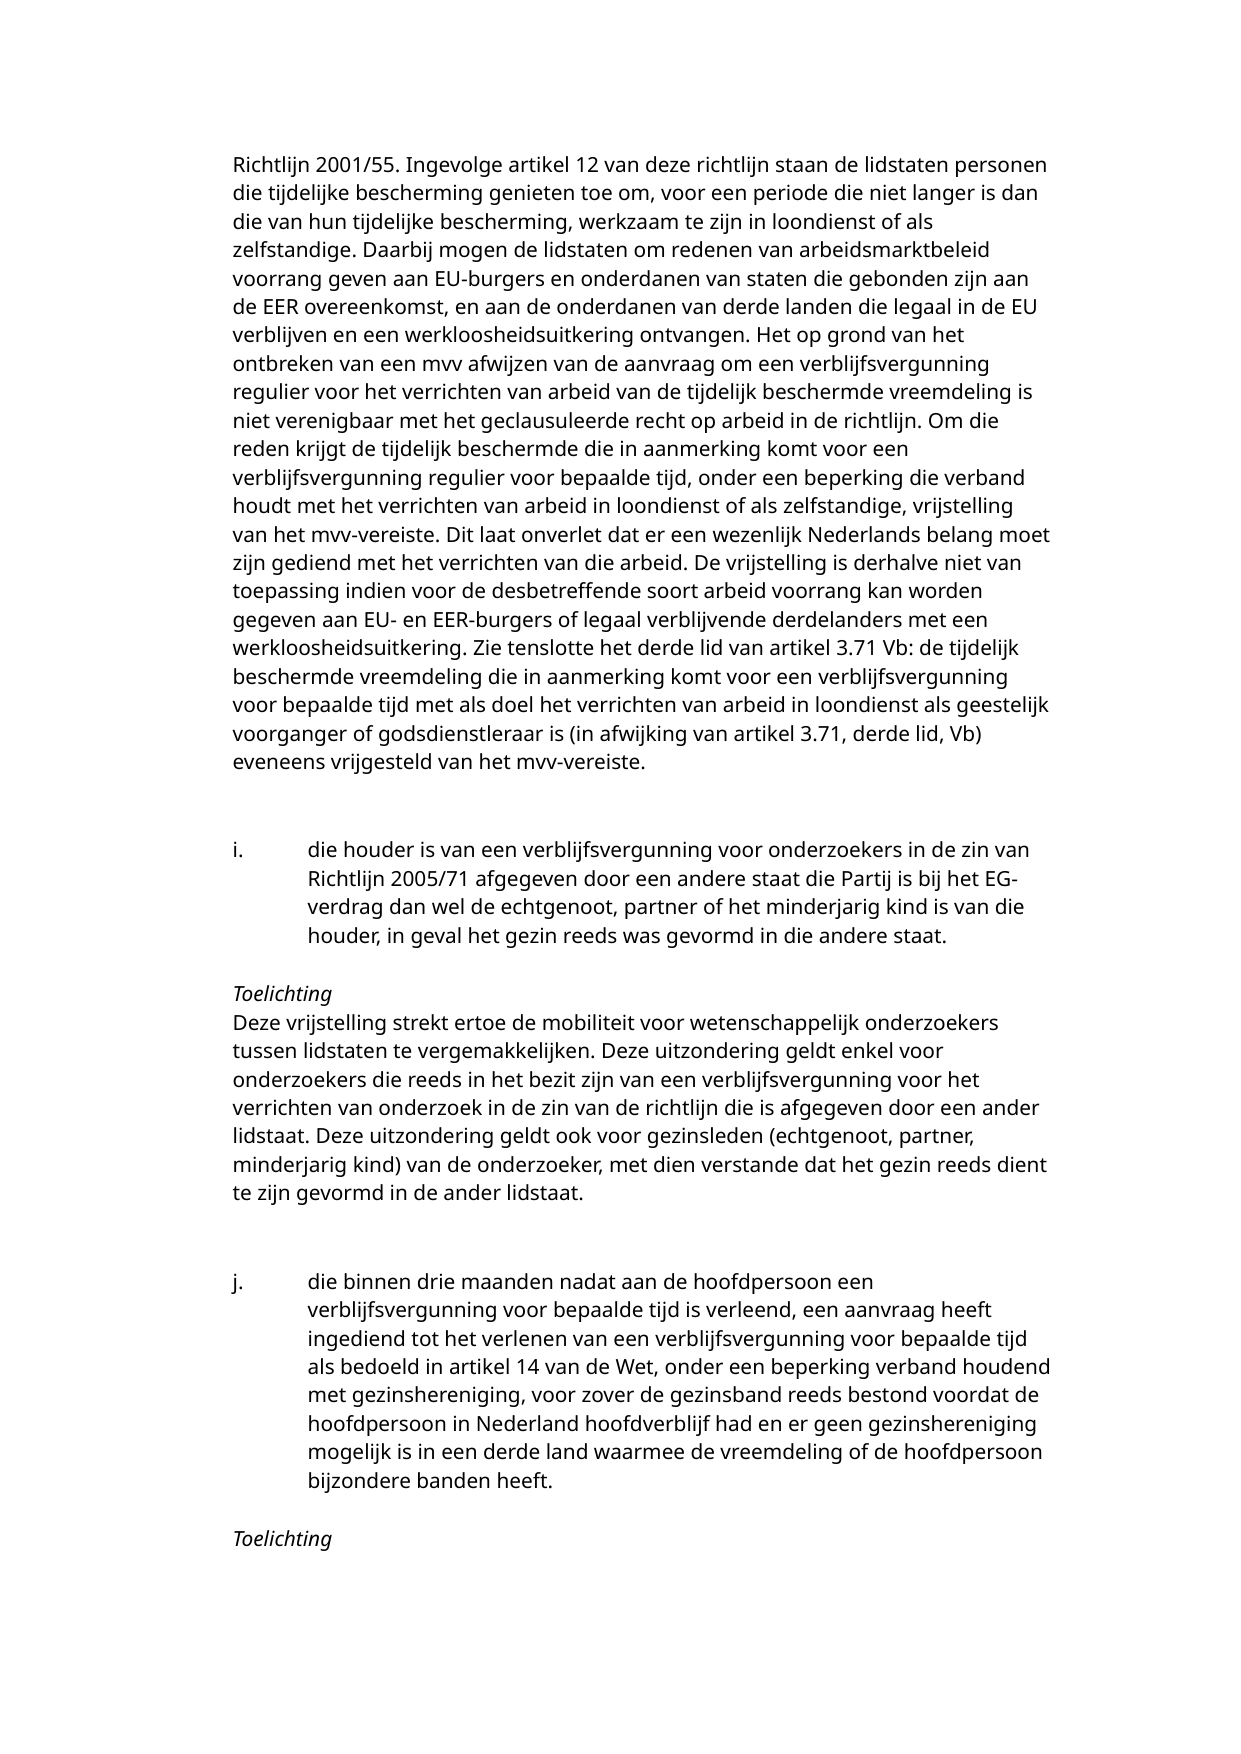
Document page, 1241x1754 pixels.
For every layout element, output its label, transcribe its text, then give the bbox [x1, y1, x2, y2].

text Deze vrijstelling strekt ertoe de mobiliteit voor wetenschappelijk onderzoekers tussen lidstaten te vergemakkelijken. Deze uitzondering geldt enkel voor onderzoekers die reeds in het bezit zijn van een verblijfsvergunning voor het verrichten van onderzoek in de zin van de richtlijn die is afgegeven door een ander lidstaat. Deze uitzondering geldt ook voor gezinsleden (echtgenoot, partner, minderjarig kind) van de onderzoeker, met dien verstande dat het gezin reeds dient te zijn gevormd in de ander lidstaat. [232, 1008, 1053, 1207]
list die houder is van een verblijfsvergunning voor onderzoekers in de zin van Richtlijn 2005/71 afgegeven door een andere staat die Partij is bij het EG-verdrag dan wel de echtgenoot, partner of het minderjarig kind is van die houder, in geval het gezin reeds was gevormd in die andere staat. [232, 836, 1053, 949]
text Richtlijn 2001/55. Ingevolge artikel 12 van deze richtlijn staan de lidstaten personen die tijdelijke bescherming genieten toe om, voor een periode die niet langer is dan die van hun tijdelijke bescherming, werkzaam te zijn in loondienst of als zelfstandige. Daarbij mogen de lidstaten om redenen van arbeidsmarktbeleid voorrang geven aan EU-burgers en onderdanen van staten die gebonden zijn aan de EER overeenkomst, en aan de onderdanen van derde landen die legaal in de EU verblijven en een werkloosheidsuitkering ontvangen. Het op grond van het ontbreken van een mvv afwijzen van de aanvraag om een verblijfsvergunning regulier voor het verrichten van arbeid van de tijdelijk beschermde vreemdeling is niet verenigbaar met het geclausuleerde recht op arbeid in de richtlijn. Om die reden krijgt de tijdelijk beschermde die in aanmerking komt voor een verblijfsvergunning regulier voor bepaalde tijd, onder een beperking die verband houdt met het verrichten van arbeid in loondienst of als zelfstandige, vrijstelling van het mvv-vereiste. Dit laat onverlet dat er een wezenlijk Nederlands belang moet zijn gediend met het verrichten van die arbeid. De vrijstelling is derhalve niet van toepassing indien voor de desbetreffende soort arbeid voorrang kan worden gegeven aan EU- en EER-burgers of legaal verblijvende derdelanders met een werkloosheidsuitkering. Zie tenslotte het derde lid van artikel 3.71 Vb: de tijdelijk beschermde vreemdeling die in aanmerking komt voor een verblijfsvergunning voor bepaalde tijd met als doel het verrichten van arbeid in loondienst als geestelijk voorganger of godsdienstleraar is (in afwijking van artikel 3.71, derde lid, Vb) eveneens vrijgesteld van het mvv-vereiste. [232, 150, 1053, 776]
text Toelichting [232, 979, 1053, 1008]
text Toelichting [232, 1524, 1053, 1553]
list die binnen drie maanden nadat aan de hoofdpersoon een verblijfsvergunning voor bepaalde tijd is verleend, een aanvraag heeft ingediend tot het verlenen van een verblijfsvergunning voor bepaalde tijd als bedoeld in artikel 14 van de Wet, onder een beperking verband houdend met gezinshereniging, voor zover de gezinsband reeds bestond voordat de hoofdpersoon in Nederland hoofdverblijf had en er geen gezinshereniging mogelijk is in een derde land waarmee de vreemdeling of de hoofdpersoon bijzondere banden heeft. [232, 1267, 1053, 1494]
